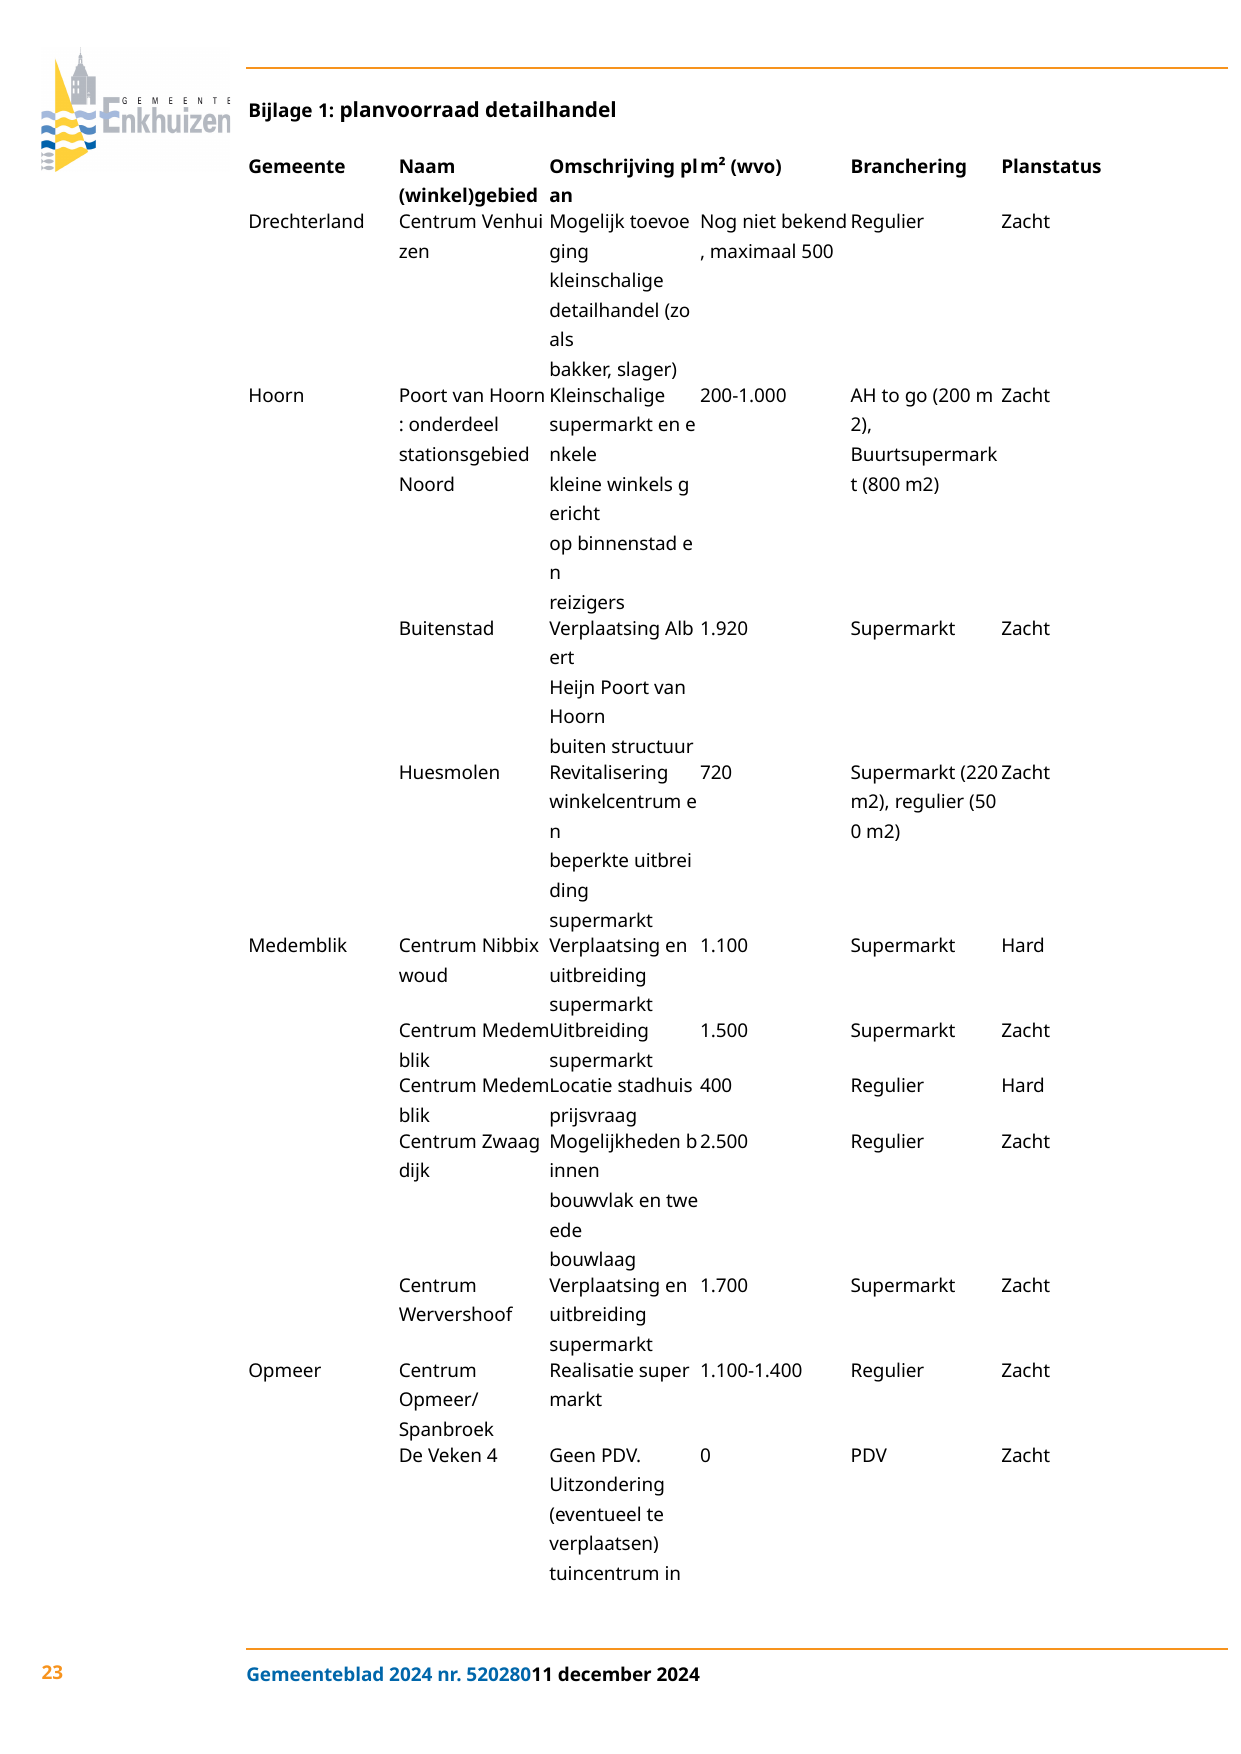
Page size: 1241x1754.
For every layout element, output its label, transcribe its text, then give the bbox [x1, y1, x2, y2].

table_header m² (wvo) [700, 153, 850, 208]
picture [41, 47, 231, 172]
table_cell Geen PDV. Uitzondering (eventueel te verplaatsen) tuincentrum in [549, 1442, 700, 1586]
table_cell Verplaatsing Albert Heijn Poort van Hoorn buiten structuur [549, 615, 700, 759]
table_cell Centrum Medemblik [399, 1073, 549, 1128]
table_cell Centrum Opmeer/Spanbroek [399, 1357, 549, 1442]
table_header Branchering [850, 153, 1001, 208]
table_cell Zacht [1001, 759, 1152, 932]
table_cell Realisatie supermarkt [549, 1357, 700, 1442]
text Bijlage 1: planvoorraad detailhandel [248, 95, 1152, 123]
table_cell PDV [850, 1442, 1001, 1586]
table_cell 2.500 [700, 1128, 850, 1272]
table_cell Poort van Hoorn: onderdeel stationsgebied Noord [399, 382, 549, 615]
table_cell Supermarkt [850, 1018, 1001, 1073]
table_cell Zacht [1001, 208, 1152, 382]
table_header Gemeente [248, 153, 398, 208]
table_cell Medemblik [248, 933, 398, 1357]
table_cell 400 [700, 1073, 850, 1128]
table_cell Revitalisering winkelcentrum en beperkte uitbreiding supermarkt [549, 759, 700, 932]
table_cell Zacht [1001, 1018, 1152, 1073]
table_cell 200-1.000 [700, 382, 850, 615]
table_cell Centrum Wervershoof [399, 1272, 549, 1357]
table_cell Uitbreiding supermarkt [549, 1018, 700, 1073]
table_header Omschrijving plan [549, 153, 700, 208]
table_cell Huesmolen [399, 759, 549, 932]
table_cell Verplaatsing en uitbreiding supermarkt [549, 1272, 700, 1357]
table_cell 1.100 [700, 933, 850, 1017]
table_cell Centrum Zwaagdijk [399, 1128, 549, 1272]
table_cell Regulier [850, 1357, 1001, 1442]
table_cell 1.700 [700, 1272, 850, 1357]
table_cell Regulier [850, 1073, 1001, 1128]
table_cell Centrum Nibbixwoud [399, 933, 549, 1017]
table_header Planstatus [1001, 153, 1152, 208]
table_cell Nog niet bekend, maximaal 500 [700, 208, 850, 382]
table_cell 1.100-1.400 [700, 1357, 850, 1442]
table_header Naam (winkel)gebied [399, 153, 549, 208]
table_cell Locatie stadhuis prijsvraag [549, 1073, 700, 1128]
table_cell Supermarkt [850, 1272, 1001, 1357]
table_cell Centrum Medemblik [399, 1018, 549, 1073]
table_cell Hard [1001, 1073, 1152, 1128]
table_cell Zacht [1001, 1442, 1152, 1586]
table_cell Centrum Venhuizen [399, 208, 549, 382]
table_cell Opmeer [248, 1357, 398, 1586]
table_cell Mogelijk toevoeging kleinschalige detailhandel (zoals bakker, slager) [549, 208, 700, 382]
table_cell Hoorn [248, 382, 398, 932]
table_cell Supermarkt [850, 933, 1001, 1017]
table_cell Supermarkt [850, 615, 1001, 759]
table_cell Drechterland [248, 208, 398, 382]
table_cell Verplaatsing en uitbreiding supermarkt [549, 933, 700, 1017]
table_cell Mogelijkheden binnen bouwvlak en tweede bouwlaag [549, 1128, 700, 1272]
table_cell Regulier [850, 1128, 1001, 1272]
table_cell 0 [700, 1442, 850, 1586]
table_cell Zacht [1001, 1272, 1152, 1357]
table_cell Zacht [1001, 382, 1152, 615]
table_cell 720 [700, 759, 850, 932]
table_cell 1.500 [700, 1018, 850, 1073]
table_cell De Veken 4 [399, 1442, 549, 1586]
table_cell Zacht [1001, 1128, 1152, 1272]
table_cell Buitenstad [399, 615, 549, 759]
table_cell Zacht [1001, 1357, 1152, 1442]
table_cell AH to go (200 m2), Buurtsupermarkt (800 m2) [850, 382, 1001, 615]
table_cell 1.920 [700, 615, 850, 759]
table_cell Zacht [1001, 615, 1152, 759]
table_cell Hard [1001, 933, 1152, 1017]
table_cell Regulier [850, 208, 1001, 382]
table_cell Supermarkt (220 m2), regulier (500 m2) [850, 759, 1001, 932]
table_cell Kleinschalige supermarkt en enkele kleine winkels gericht op binnenstad en reizigers [549, 382, 700, 615]
